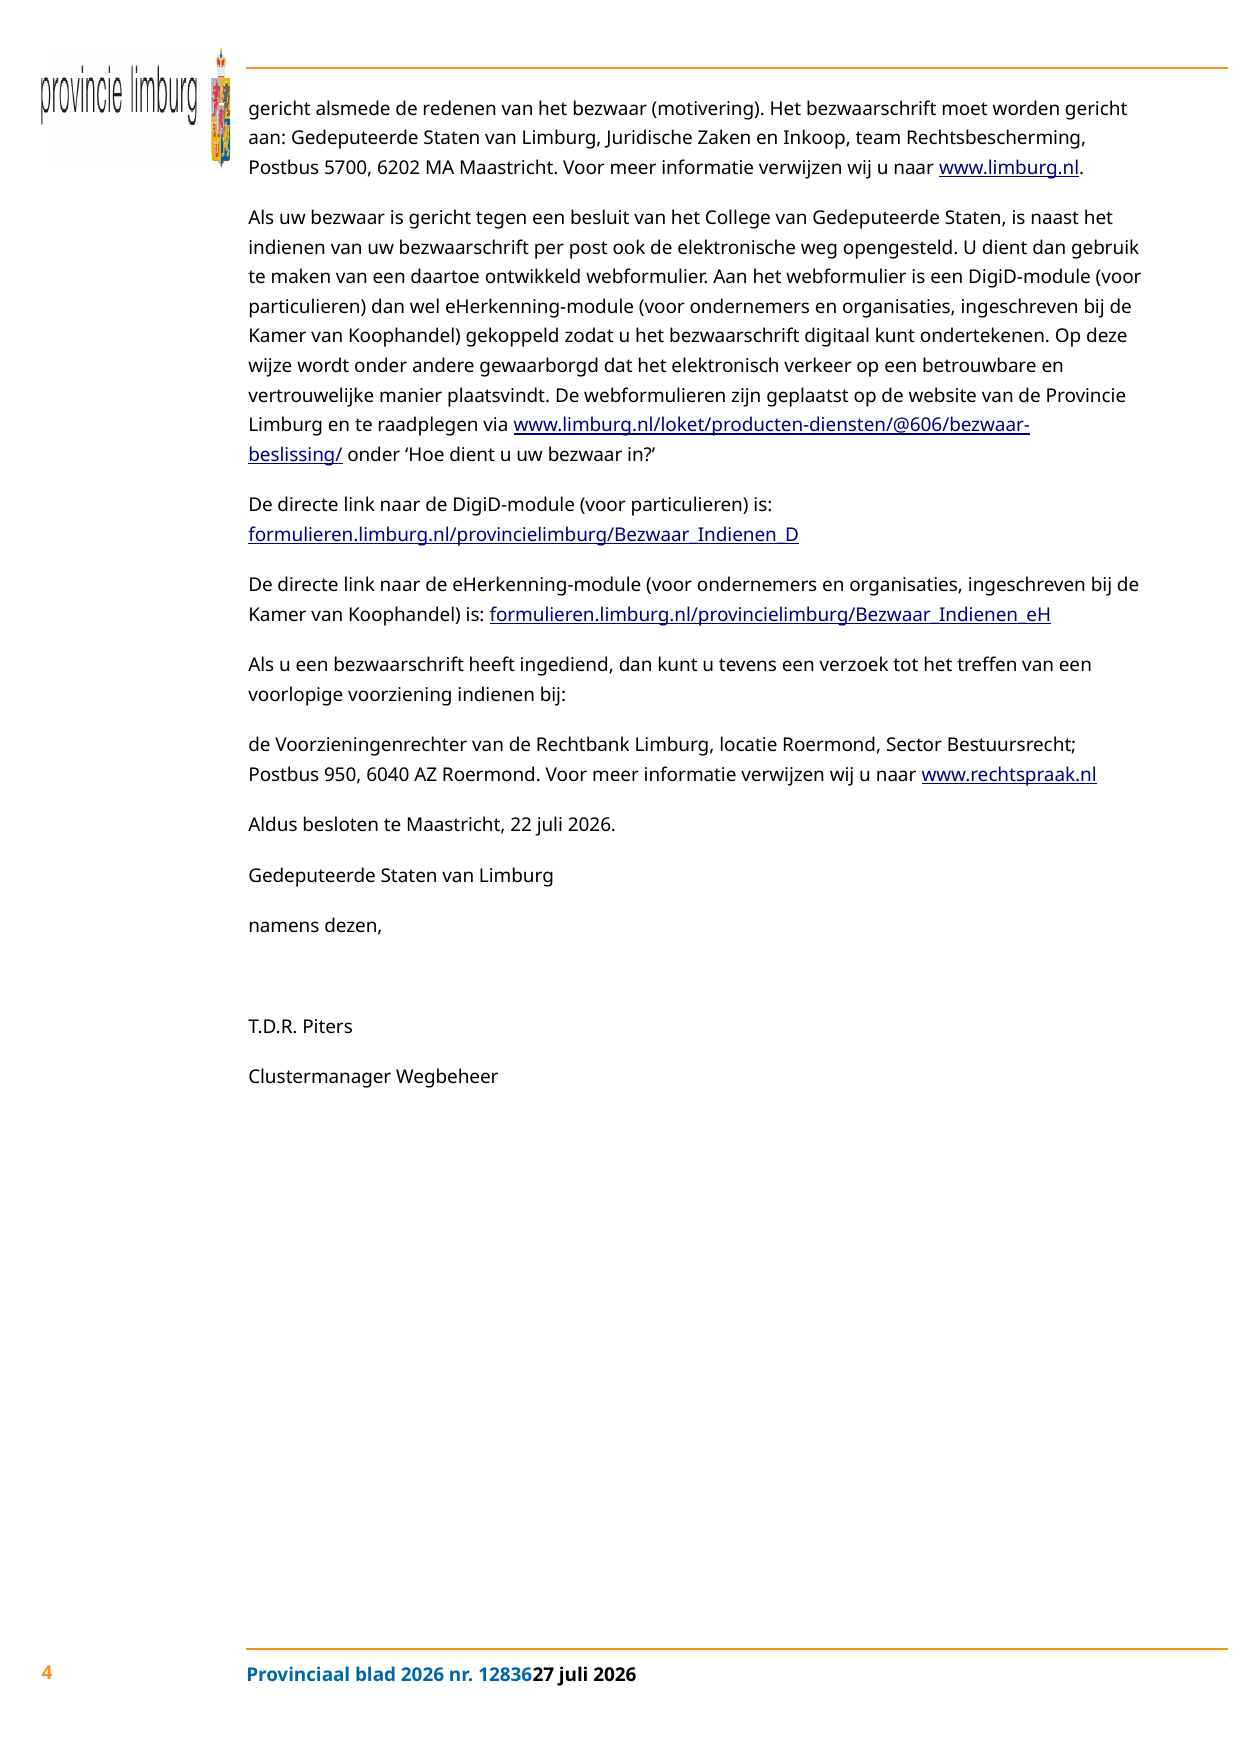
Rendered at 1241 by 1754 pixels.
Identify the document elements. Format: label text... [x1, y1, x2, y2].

text ​ [248, 963, 1152, 988]
text de Voorzieningenrechter van de Rechtbank Limburg, locatie Roermond, Sector Bestuursrecht; Postbus 950, 6040 AZ Roermond. Voor meer informatie verwijzen wij u naar www.rechtspraak.nl [248, 731, 1152, 787]
text Als u een bezwaarschrift heeft ingediend, dan kunt u tevens een verzoek tot het treffen van een voorlopige voorziening indienen bij: [248, 651, 1152, 707]
text Als uw bezwaar is gericht tegen een besluit van het College van Gedeputeerde Staten, is naast het indienen van uw bezwaarschrift per post ook de elektronische weg opengesteld. U dient dan gebruik te maken van een daartoe ontwikkeld webformulier. Aan het webformulier is een DigiD-module (voor particulieren) dan wel eHerkenning-module (voor ondernemers en organisaties, ingeschreven bij de Kamer van Koophandel) gekoppeld zodat u het bezwaarschrift digitaal kunt ondertekenen. Op deze wijze wordt onder andere gewaarborgd dat het elektronisch verkeer op een betrouwbare en vertrouwelijke manier plaatsvindt. De webformulieren zijn geplaatst op de website van de Provincie Limburg en te raadplegen via www.limburg.nl/loket/producten-diensten/@606/bezwaar-beslissing/ onder ‘Hoe dient u uw bezwaar in?’ [248, 204, 1152, 467]
text De directe link naar de DigiD-module (voor particulieren) is: formulieren.limburg.nl/provincielimburg/Bezwaar_Indienen_D [248, 491, 1152, 547]
text De directe link naar de eHerkenning-module (voor ondernemers en organisaties, ingeschreven bij de Kamer van Koophandel) is: formulieren.limburg.nl/provincielimburg/Bezwaar_Indienen_eH [248, 571, 1152, 627]
picture [41, 47, 231, 172]
text gericht alsmede de redenen van het bezwaar (motivering). Het bezwaarschrift moet worden gericht aan: Gedeputeerde Staten van Limburg, Juridische Zaken en Inkoop, team Rechtsbescherming, Postbus 5700, 6202 MA Maastricht. Voor meer informatie verwijzen wij u naar www.limburg.nl. [248, 95, 1152, 180]
text Aldus besloten te Maastricht, 22 juli 2026. [248, 811, 1152, 837]
text Gedeputeerde Staten van Limburg [248, 862, 1152, 888]
text Clustermanager Wegbeheer [248, 1063, 1152, 1089]
text T.D.R. Piters [248, 1013, 1152, 1039]
text namens dezen, [248, 912, 1152, 938]
